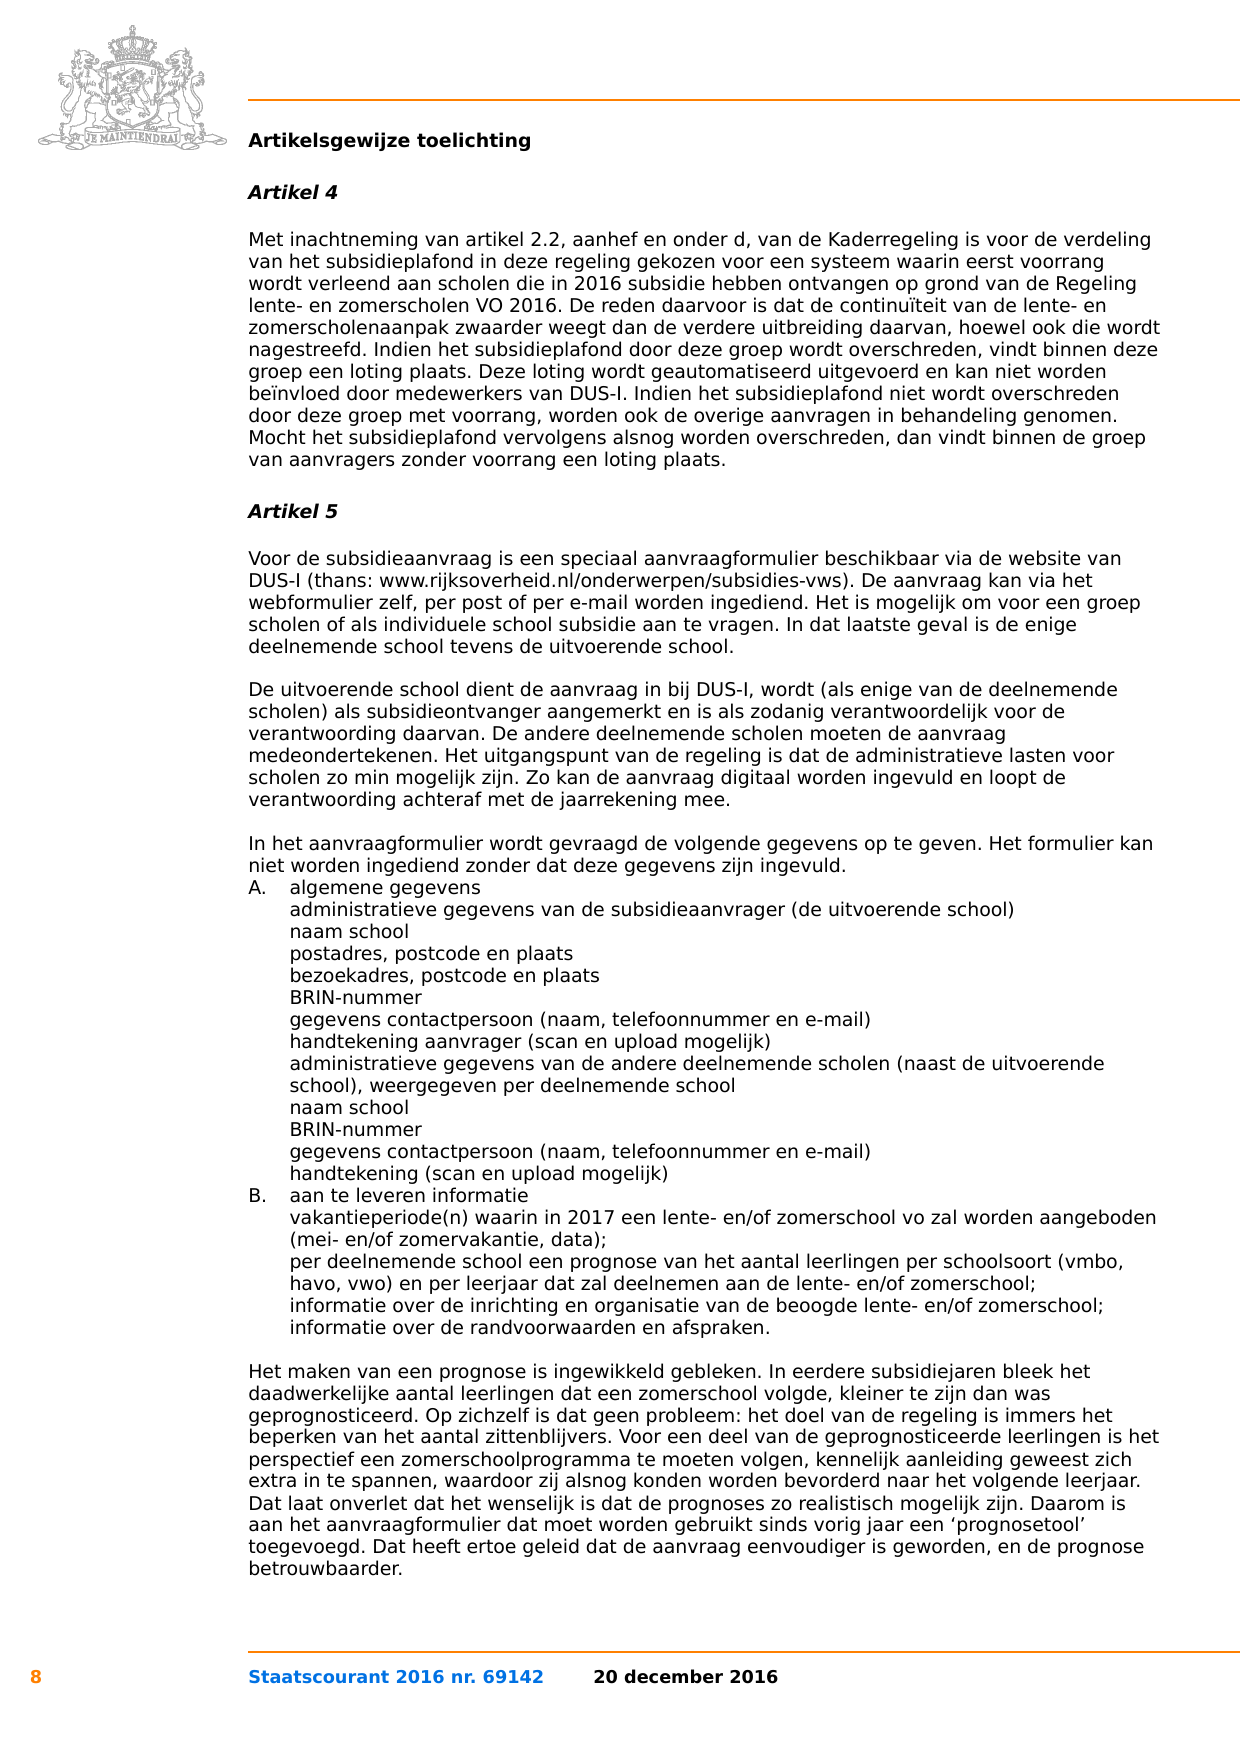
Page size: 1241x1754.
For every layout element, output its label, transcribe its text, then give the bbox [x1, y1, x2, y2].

text informatie over de randvoorwaarden en afspraken. [289, 1317, 1163, 1339]
subtitle Artikel 5 [248, 501, 1163, 523]
text administratieve gegevens van de andere deelnemende scholen (naast de uitvoerende school), weergegeven per deelnemende school [289, 1053, 1163, 1097]
text BRIN-nummer [289, 987, 1163, 1009]
picture [38, 25, 227, 150]
text per deelnemende school een prognose van het aantal leerlingen per schoolsoort (vmbo, havo, vwo) en per leerjaar dat zal deelnemen aan de lente- en/of zomerschool; [289, 1251, 1163, 1295]
text In het aanvraagformulier wordt gevraagd de volgende gegevens op te geven. Het formulier kan niet worden ingediend zonder dat deze gegevens zijn ingevuld. [248, 833, 1163, 877]
text administratieve gegevens van de subsidieaanvrager (de uitvoerende school) [289, 899, 1163, 921]
text De uitvoerende school dient de aanvraag in bij DUS-I, wordt (als enige van de deelnemende scholen) als subsidieontvanger aangemerkt en is als zodanig verantwoordelijk voor de verantwoording daarvan. De andere deelnemende scholen moeten de aanvraag medeondertekenen. Het uitgangspunt van de regeling is dat de administratieve lasten voor scholen zo min mogelijk zijn. Zo kan de aanvraag digitaal worden ingevuld en loopt de verantwoording achteraf met de jaarrekening mee. [248, 679, 1163, 811]
text handtekening (scan en upload mogelijk) [289, 1163, 1163, 1185]
text A. algemene gegevens [248, 877, 1163, 899]
text handtekening aanvrager (scan en upload mogelijk) [289, 1031, 1163, 1053]
text informatie over de inrichting en organisatie van de beoogde lente- en/of zomerschool; [289, 1295, 1163, 1317]
text postadres, postcode en plaats [289, 943, 1163, 965]
text gegevens contactpersoon (naam, telefoonnummer en e-mail) [289, 1141, 1163, 1163]
subtitle Artikel 4 [248, 182, 1163, 204]
text bezoekadres, postcode en plaats [289, 965, 1163, 987]
text vakantieperiode(n) waarin in 2017 een lente- en/of zomerschool vo zal worden aangeboden (mei- en/of zomervakantie, data); [289, 1207, 1163, 1251]
subtitle Artikelsgewijze toelichting [248, 130, 1163, 152]
text BRIN-nummer [289, 1119, 1163, 1141]
text Voor de subsidieaanvraag is een speciaal aanvraagformulier beschikbaar via de website van DUS-I (thans: www.rijksoverheid.nl/onderwerpen/subsidies-vws). De aanvraag kan via het webformulier zelf, per post of per e-mail worden ingediend. Het is mogelijk om voor een groep scholen of als individuele school subsidie aan te vragen. In dat laatste geval is de enige deelnemende school tevens de uitvoerende school. [248, 548, 1163, 657]
text naam school [289, 1097, 1163, 1119]
text naam school [289, 921, 1163, 943]
text gegevens contactpersoon (naam, telefoonnummer en e-mail) [289, 1009, 1163, 1031]
text Het maken van een prognose is ingewikkeld gebleken. In eerdere subsidiejaren bleek het daadwerkelijke aantal leerlingen dat een zomerschool volgde, kleiner te zijn dan was geprognosticeerd. Op zichzelf is dat geen probleem: het doel van de regeling is immers het beperken van het aantal zittenblijvers. Voor een deel van de geprognosticeerde leerlingen is het perspectief een zomerschoolprogramma te moeten volgen, kennelijk aanleiding geweest zich extra in te spannen, waardoor zij alsnog konden worden bevorderd naar het volgende leerjaar. Dat laat onverlet dat het wenselijk is dat de prognoses zo realistisch mogelijk zijn. Daarom is aan het aanvraagformulier dat moet worden gebruikt sinds vorig jaar een ‘prognosetool’ toegevoegd. Dat heeft ertoe geleid dat de aanvraag eenvoudiger is geworden, en de prognose betrouwbaarder. [248, 1361, 1163, 1580]
text Met inachtneming van artikel 2.2, aanhef en onder d, van de Kaderregeling is voor de verdeling van het subsidieplafond in deze regeling gekozen voor een systeem waarin eerst voorrang wordt verleend aan scholen die in 2016 subsidie hebben ontvangen op grond van de Regeling lente- en zomerscholen VO 2016. De reden daarvoor is dat de continuïteit van de lente- en zomerscholenaanpak zwaarder weegt dan de verdere uitbreiding daarvan, hoewel ook die wordt nagestreefd. Indien het subsidieplafond door deze groep wordt overschreden, vindt binnen deze groep een loting plaats. Deze loting wordt geautomatiseerd uitgevoerd en kan niet worden beïnvloed door medewerkers van DUS-I. Indien het subsidieplafond niet wordt overschreden door deze groep met voorrang, worden ook de overige aanvragen in behandeling genomen. Mocht het subsidieplafond vervolgens alsnog worden overschreden, dan vindt binnen de groep van aanvragers zonder voorrang een loting plaats. [248, 229, 1163, 471]
text B. aan te leveren informatie [248, 1185, 1163, 1207]
